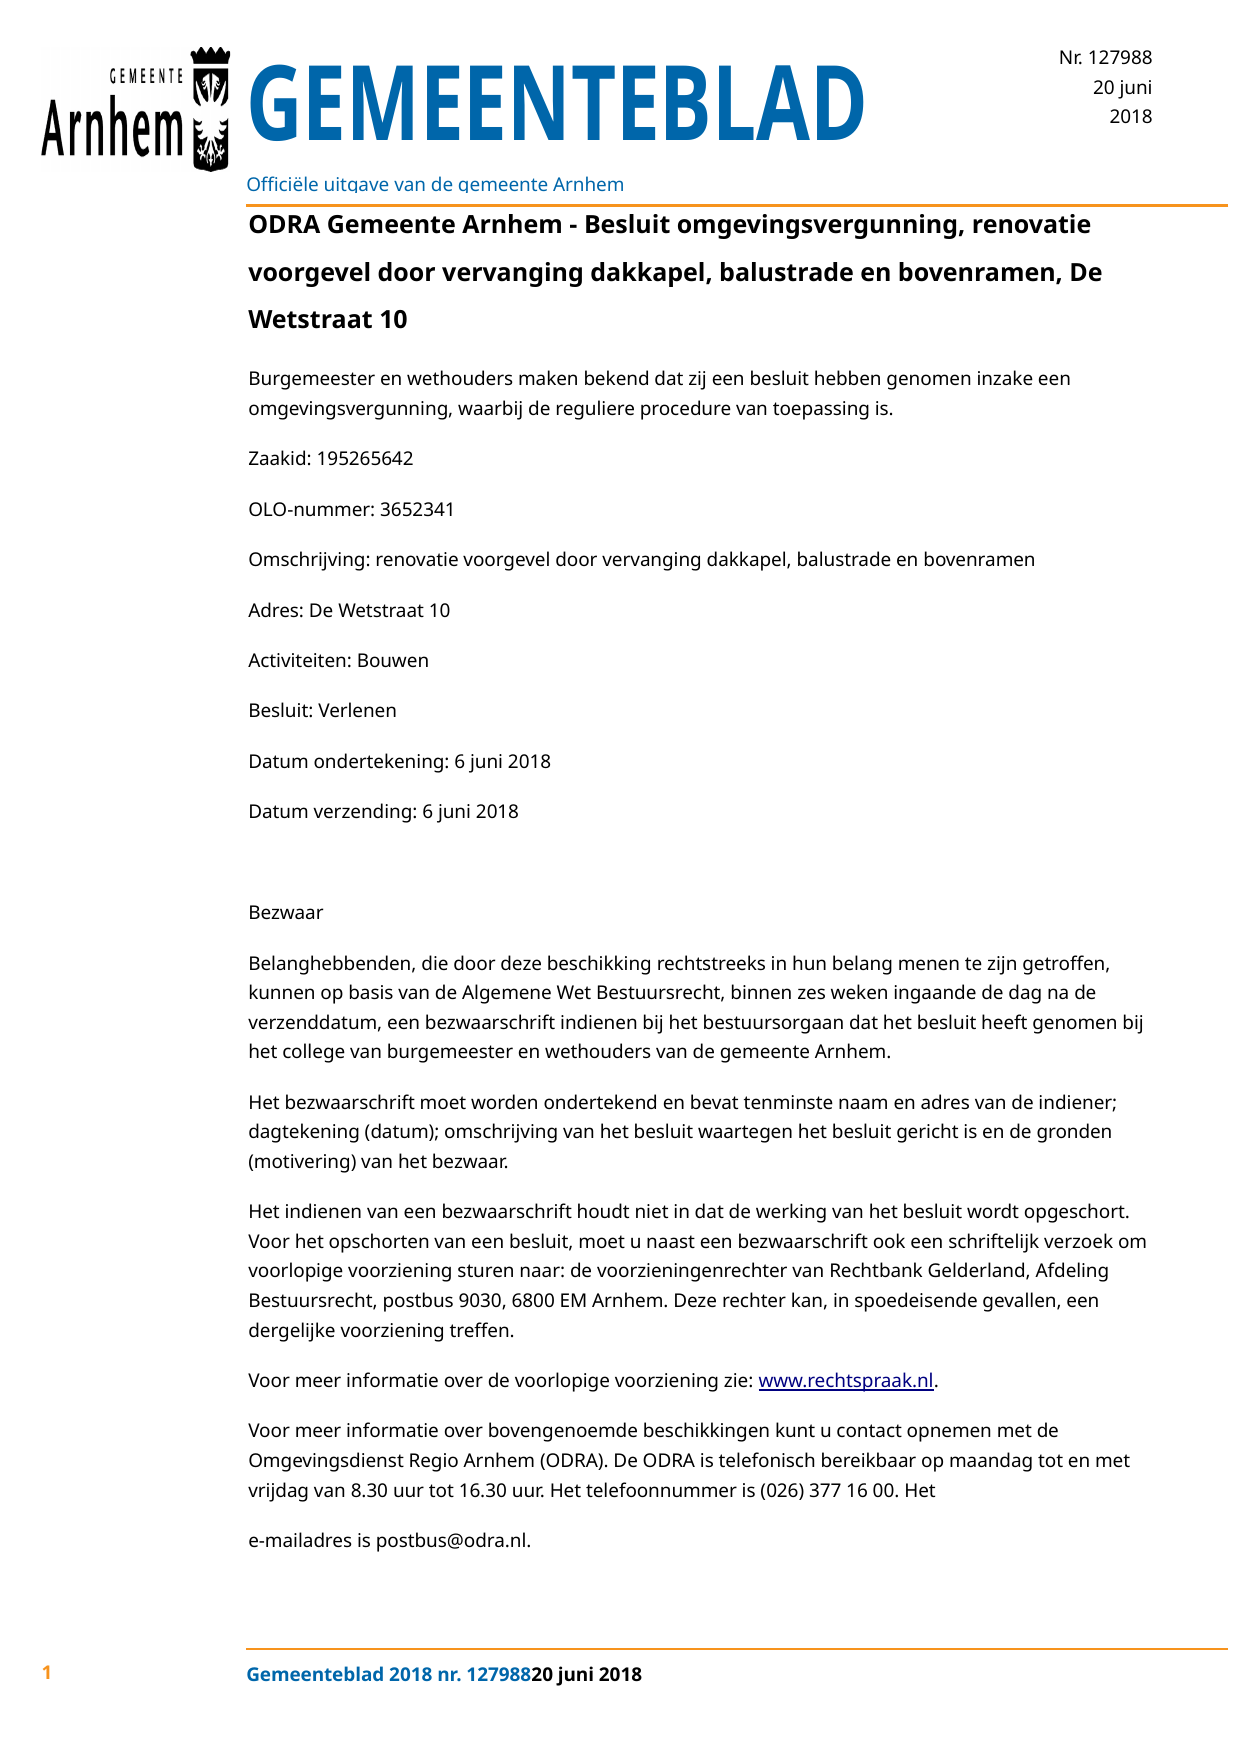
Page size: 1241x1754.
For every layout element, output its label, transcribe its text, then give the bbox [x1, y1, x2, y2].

text Datum ondertekening: 6 juni 2018 [248, 748, 1152, 774]
text Voor meer informatie over de voorlopige voorziening zie: www.rechtspraak.nl. [248, 1367, 1152, 1393]
text Activiteiten: Bouwen [248, 647, 1152, 673]
text Zaakid: 195265642 [248, 446, 1152, 471]
picture [41, 47, 231, 172]
text Adres: De Wetstraat 10 [248, 597, 1152, 622]
text Belanghebbenden, die door deze beschikking rechtstreeks in hun belang menen te zijn getroffen, kunnen op basis van de Algemene Wet Bestuursrecht, binnen zes weken ingaande de dag na de verzenddatum, een bezwaarschrift indienen bij het bestuursorgaan dat het besluit heeft genomen bij het college van burgemeester en wethouders van de gemeente Arnhem. [248, 950, 1152, 1064]
text Datum verzending: 6 juni 2018 [248, 798, 1152, 824]
text Besluit: Verlenen [248, 698, 1152, 723]
text Voor meer informatie over bovengenoemde beschikkingen kunt u contact opnemen met de Omgevingsdienst Regio Arnhem (ODRA). De ODRA is telefonisch bereikbaar op maandag tot en met vrijdag van 8.30 uur tot 16.30 uur. Het telefoonnummer is (026) 377 16 00. Het [248, 1418, 1152, 1502]
text ODRA Gemeente Arnhem - Besluit omgevingsvergunning, renovatie voorgevel door vervanging dakkapel, balustrade en bovenramen, De Wetstraat 10 [248, 207, 1152, 336]
text Burgemeester en wethouders maken bekend dat zij een besluit hebben genomen inzake een omgevingsvergunning, waarbij de reguliere procedure van toepassing is. [248, 366, 1152, 421]
text Bezwaar [248, 899, 1152, 925]
text Omschrijving: renovatie voorgevel door vervanging dakkapel, balustrade en bovenramen [248, 546, 1152, 572]
text OLO-nummer: 3652341 [248, 496, 1152, 522]
text Het bezwaarschrift moet worden ondertekend en bevat tenminste naam en adres van de indiener; dagtekening (datum); omschrijving van het besluit waartegen het besluit gericht is en de gronden (motivering) van het bezwaar. [248, 1089, 1152, 1174]
text Het indienen van een bezwaarschrift houdt niet in dat de werking van het besluit wordt opgeschort. Voor het opschorten van een besluit, moet u naast een bezwaarschrift ook een schriftelijk verzoek om voorlopige voorziening sturen naar: de voorzieningenrechter van Rechtbank Gelderland, Afdeling Bestuursrecht, postbus 9030, 6800 EM Arnhem. Deze rechter kan, in spoedeisende gevallen, een dergelijke voorziening treffen. [248, 1198, 1152, 1342]
text e-mailadres is postbus@odra.nl. [248, 1527, 1152, 1553]
